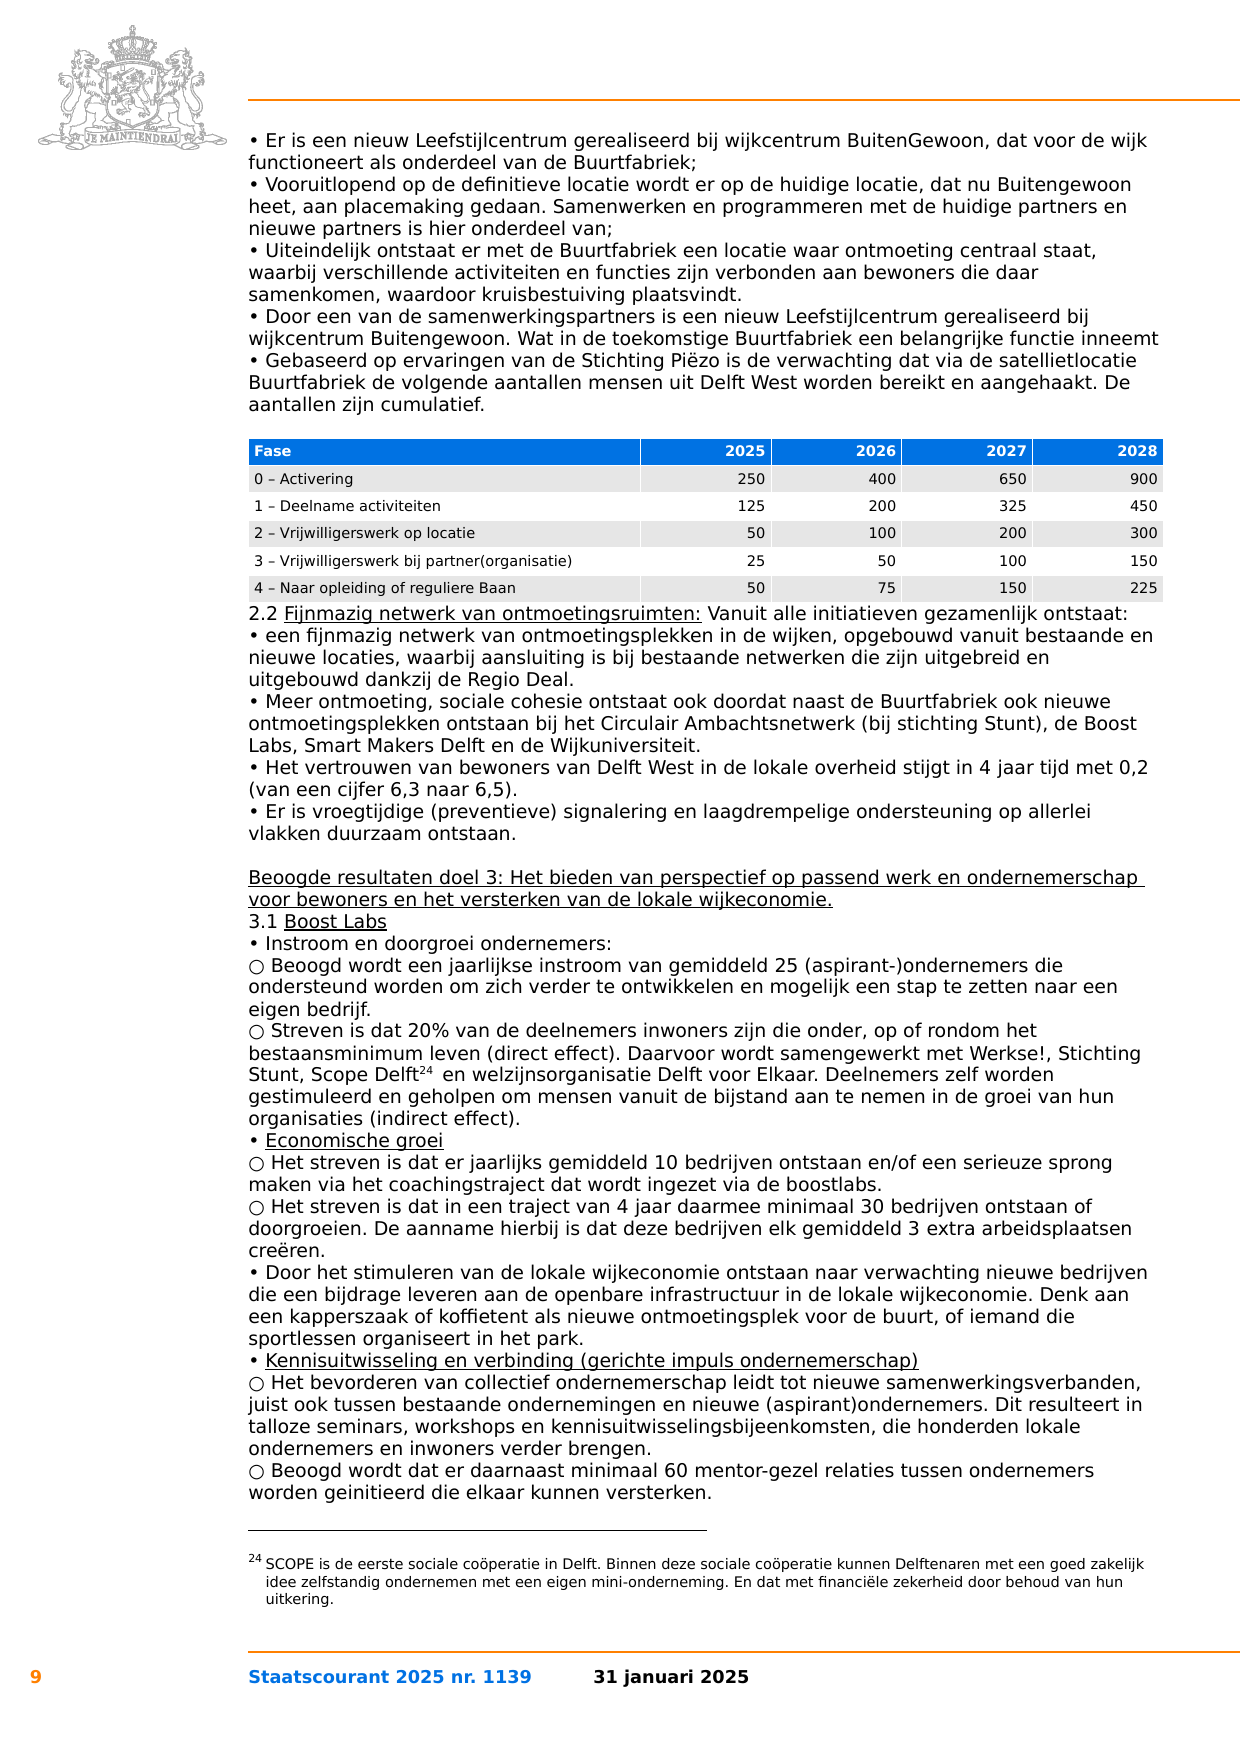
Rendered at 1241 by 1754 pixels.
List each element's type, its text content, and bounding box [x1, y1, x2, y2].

table_cell 100 [902, 548, 1032, 574]
table_cell 650 [902, 466, 1032, 492]
text • Het vertrouwen van bewoners van Delft West in de lokale overheid stijgt in 4 jaar tijd met 0,2 (van een cijfer 6,3 naar 6,5). [248, 757, 1163, 801]
table_cell 225 [1033, 576, 1163, 602]
table_cell 200 [772, 493, 901, 520]
text 3.1 Boost Labs [248, 911, 1163, 932]
text • Economische groei [248, 1130, 1163, 1152]
text ○ Het streven is dat in een traject van 4 jaar daarmee minimaal 30 bedrijven ontstaan of doorgroeien. De aanname hierbij is dat deze bedrijven elk gemiddeld 3 extra arbeidsplaatsen creëren. [248, 1196, 1163, 1262]
text SCOPE is de eerste sociale coöperatie in Delft. Binnen deze sociale coöperatie kunnen Delftenaren met een goed zakelijk idee zelfstandig ondernemen met een eigen mini-onderneming. En dat met financiële zekerheid door behoud van hun uitkering. [248, 1552, 1163, 1608]
table_cell 150 [902, 576, 1032, 602]
text • Door een van de samenwerkingspartners is een nieuw Leefstijlcentrum gerealiseerd bij wijkcentrum Buitengewoon. Wat in de toekomstige Buurtfabriek een belangrijke functie inneemt [248, 306, 1163, 350]
picture [38, 25, 227, 150]
table_cell 2 – Vrijwilligerswerk op locatie [249, 521, 640, 547]
table_cell 50 [772, 548, 901, 574]
table_cell 150 [1033, 548, 1163, 574]
subtitle Beoogde resultaten doel 3: Het bieden van perspectief op passend werk en ondernemerschap voor bewoners en het versterken van de lokale wijkeconomie. [248, 867, 1163, 911]
table_cell 300 [1033, 521, 1163, 547]
table_header 2026 [772, 439, 901, 465]
table_header 2028 [1033, 439, 1163, 465]
table_cell 325 [902, 493, 1032, 520]
table_cell 400 [772, 466, 901, 492]
text • Vooruitlopend op de definitieve locatie wordt er op de huidige locatie, dat nu Buitengewoon heet, aan placemaking gedaan. Samenwerken en programmeren met de huidige partners en nieuwe partners is hier onderdeel van; [248, 174, 1163, 240]
text 2.2 Fijnmazig netwerk van ontmoetingsruimten: Vanuit alle initiatieven gezamenlijk ontstaat: [248, 603, 1163, 625]
table_cell 25 [641, 548, 771, 574]
table_cell 50 [641, 576, 771, 602]
text ○ Beoogd wordt dat er daarnaast minimaal 60 mentor-gezel relaties tussen ondernemers worden geinitieerd die elkaar kunnen versterken. [248, 1460, 1163, 1504]
table_cell 450 [1033, 493, 1163, 520]
text ○ Streven is dat 20% van de deelnemers inwoners zijn die onder, op of rondom het bestaansminimum leven (direct effect). Daarvoor wordt samengewerkt met Werkse!, Stichting Stunt, Scope Delft en welzijnsorganisatie Delft voor Elkaar. Deelnemers zelf worden gestimuleerd en geholpen om mensen vanuit de bijstand aan te nemen in de groei van hun organisaties (indirect effect). [248, 1020, 1163, 1130]
table_cell 75 [772, 576, 901, 602]
table_header 2025 [641, 439, 771, 465]
table_cell 1 – Deelname activiteiten [249, 493, 640, 520]
text ○ Het bevorderen van collectief ondernemerschap leidt tot nieuwe samenwerkingsverbanden, juist ook tussen bestaande ondernemingen en nieuwe (aspirant)ondernemers. Dit resulteert in talloze seminars, workshops en kennisuitwisselingsbijeenkomsten, die honderden lokale ondernemers en inwoners verder brengen. [248, 1372, 1163, 1460]
table_cell 3 – Vrijwilligerswerk bij partner(organisatie) [249, 548, 640, 574]
text • Kennisuitwisseling en verbinding (gerichte impuls ondernemerschap) [248, 1350, 1163, 1372]
text • Meer ontmoeting, sociale cohesie ontstaat ook doordat naast de Buurtfabriek ook nieuwe ontmoetingsplekken ontstaan bij het Circulair Ambachtsnetwerk (bij stichting Stunt), de Boost Labs, Smart Makers Delft en de Wijkuniversiteit. [248, 691, 1163, 757]
table_cell 4 – Naar opleiding of reguliere Baan [249, 576, 640, 602]
text ○ Het streven is dat er jaarlijks gemiddeld 10 bedrijven ontstaan en/of een serieuze sprong maken via het coachingstraject dat wordt ingezet via de boostlabs. [248, 1152, 1163, 1196]
table_cell 125 [641, 493, 771, 520]
text • Er is vroegtijdige (preventieve) signalering en laagdrempelige ondersteuning op allerlei vlakken duurzaam ontstaan. [248, 801, 1163, 845]
table_cell 50 [641, 521, 771, 547]
table_cell 200 [902, 521, 1032, 547]
table_header 2027 [902, 439, 1032, 465]
text ○ Beoogd wordt een jaarlijkse instroom van gemiddeld 25 (aspirant-)ondernemers die ondersteund worden om zich verder te ontwikkelen en mogelijk een stap te zetten naar een eigen bedrijf. [248, 954, 1163, 1020]
text • Gebaseerd op ervaringen van de Stichting Piëzo is de verwachting dat via de satellietlocatie Buurtfabriek de volgende aantallen mensen uit Delft West worden bereikt en aangehaakt. De aantallen zijn cumulatief. [248, 350, 1163, 416]
table_cell 250 [641, 466, 771, 492]
table_header Fase [249, 439, 640, 465]
text • Er is een nieuw Leefstijlcentrum gerealiseerd bij wijkcentrum BuitenGewoon, dat voor de wijk functioneert als onderdeel van de Buurtfabriek; [248, 130, 1163, 174]
text • Instroom en doorgroei ondernemers: [248, 932, 1163, 954]
text • een fijnmazig netwerk van ontmoetingsplekken in de wijken, opgebouwd vanuit bestaande en nieuwe locaties, waarbij aansluiting is bij bestaande netwerken die zijn uitgebreid en uitgebouwd dankzij de Regio Deal. [248, 625, 1163, 691]
table_cell 900 [1033, 466, 1163, 492]
table_cell 100 [772, 521, 901, 547]
text • Uiteindelijk ontstaat er met de Buurtfabriek een locatie waar ontmoeting centraal staat, waarbij verschillende activiteiten en functies zijn verbonden aan bewoners die daar samenkomen, waardoor kruisbestuiving plaatsvindt. [248, 240, 1163, 306]
text • Door het stimuleren van de lokale wijkeconomie ontstaan naar verwachting nieuwe bedrijven die een bijdrage leveren aan de openbare infrastructuur in de lokale wijkeconomie. Denk aan een kapperszaak of koffietent als nieuwe ontmoetingsplek voor de buurt, of iemand die sportlessen organiseert in het park. [248, 1262, 1163, 1350]
table_cell 0 – Activering [249, 466, 640, 492]
